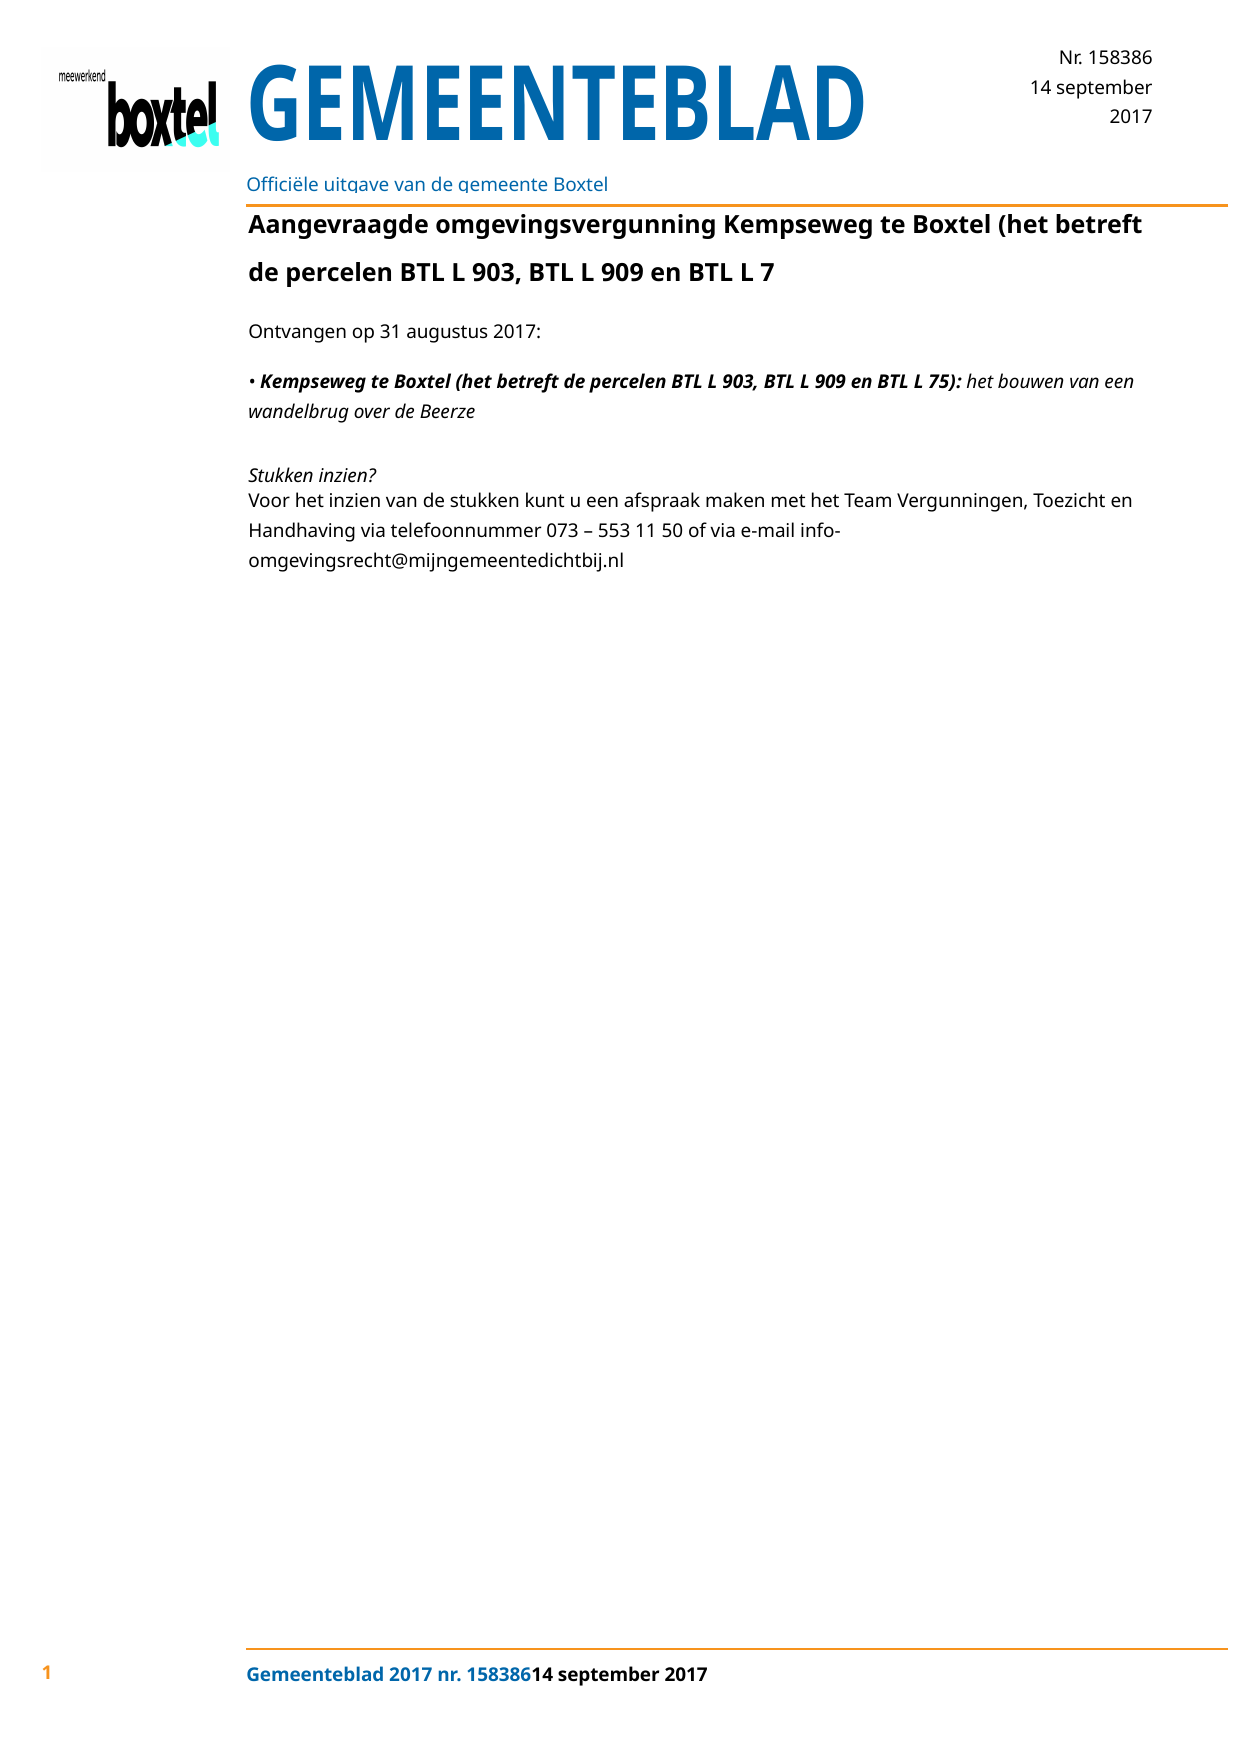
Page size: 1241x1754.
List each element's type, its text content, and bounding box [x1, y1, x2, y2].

text Aangevraagde omgevingsvergunning Kempseweg te Boxtel (het betreft de percelen BTL L 903, BTL L 909 en BTL L 7 [248, 207, 1152, 288]
picture [41, 47, 231, 172]
text • Kempseweg te Boxtel (het betreft de percelen BTL L 903, BTL L 909 en BTL L 75): het bouwen van een wandelbrug over de Beerze [248, 368, 1152, 424]
text Ontvangen op 31 augustus 2017: [248, 318, 1152, 344]
text Stukken inzien? [248, 462, 1152, 488]
text Voor het inzien van de stukken kunt u een afspraak maken met het Team Vergunningen, Toezicht en Handhaving via telefoonnummer 073 – 553 11 50 of via e-mail info-omgevingsrecht@mijngemeentedichtbij.nl [248, 488, 1152, 572]
